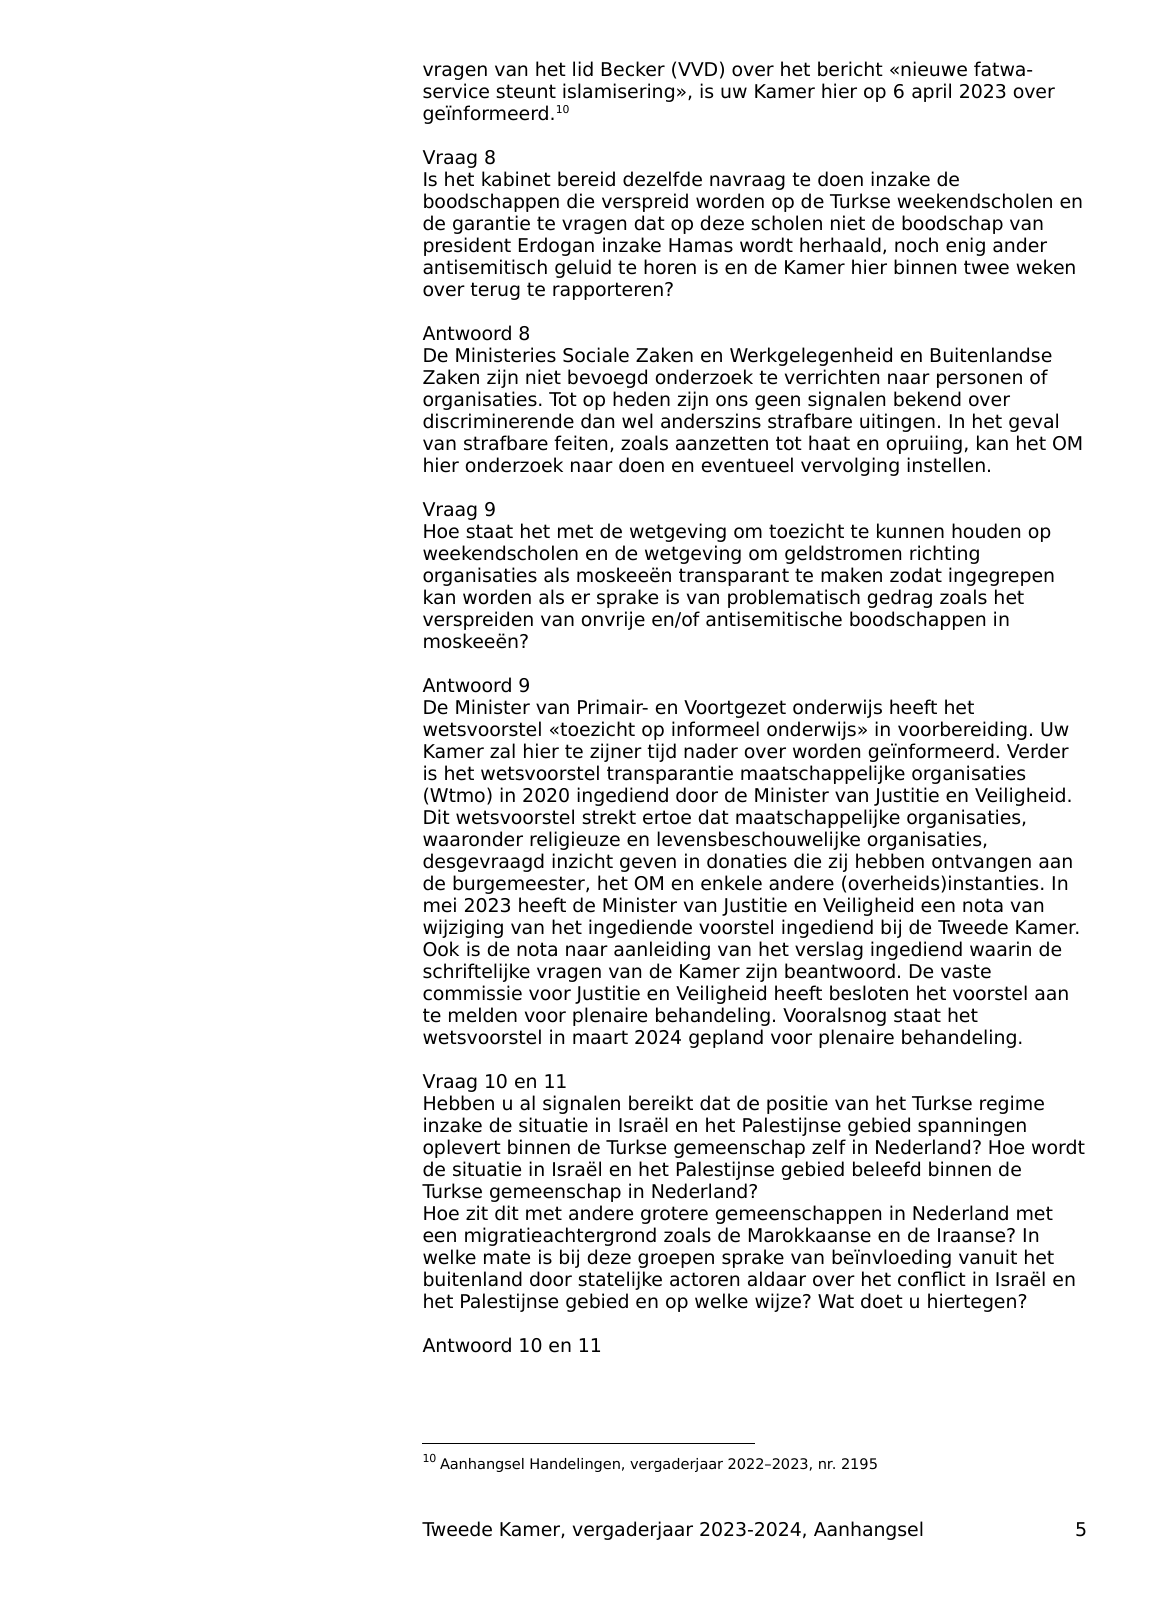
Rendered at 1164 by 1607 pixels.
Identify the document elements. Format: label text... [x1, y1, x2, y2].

text Vraag 9 [422, 499, 1087, 521]
text Hebben u al signalen bereikt dat de positie van het Turkse regime inzake de situatie in Israël en het Palestijnse gebied spanningen oplevert binnen de Turkse gemeenschap zelf in Nederland? Hoe wordt de situatie in Israël en het Palestijnse gebied beleefd binnen de Turkse gemeenschap in Nederland? [422, 1093, 1087, 1203]
text Hoe zit dit met andere grotere gemeenschappen in Nederland met een migratieachtergrond zoals de Marokkaanse en de Iraanse? In welke mate is bij deze groepen sprake van beïnvloeding vanuit het buitenland door statelijke actoren aldaar over het conflict in Israël en het Palestijnse gebied en op welke wijze? Wat doet u hiertegen? [422, 1203, 1087, 1313]
text Antwoord 8 [422, 323, 1087, 345]
text Vraag 10 en 11 [422, 1071, 1087, 1093]
text vragen van het lid Becker (VVD) over het bericht «nieuwe fatwa-service steunt islamisering», is uw Kamer hier op 6 april 2023 over geïnformeerd. [422, 59, 1087, 125]
text De Minister van Primair- en Voortgezet onderwijs heeft het wetsvoorstel «toezicht op informeel onderwijs» in voorbereiding. Uw Kamer zal hier te zijner tijd nader over worden geïnformeerd. Verder is het wetsvoorstel transparantie maatschappelijke organisaties (Wtmo) in 2020 ingediend door de Minister van Justitie en Veiligheid. Dit wetsvoorstel strekt ertoe dat maatschappelijke organisaties, waaronder religieuze en levensbeschouwelijke organisaties, desgevraagd inzicht geven in donaties die zij hebben ontvangen aan de burgemeester, het OM en enkele andere (overheids)instanties. In mei 2023 heeft de Minister van Justitie en Veiligheid een nota van wijziging van het ingediende voorstel ingediend bij de Tweede Kamer. Ook is de nota naar aanleiding van het verslag ingediend waarin de schriftelijke vragen van de Kamer zijn beantwoord. De vaste commissie voor Justitie en Veiligheid heeft besloten het voorstel aan te melden voor plenaire behandeling. Vooralsnog staat het wetsvoorstel in maart 2024 gepland voor plenaire behandeling. [422, 697, 1087, 1049]
text Aanhangsel Handelingen, vergaderjaar 2022–2023, nr. 2195 [422, 1452, 1087, 1474]
text Hoe staat het met de wetgeving om toezicht te kunnen houden op weekendscholen en de wetgeving om geldstromen richting organisaties als moskeeën transparant te maken zodat ingegrepen kan worden als er sprake is van problematisch gedrag zoals het verspreiden van onvrije en/of antisemitische boodschappen in moskeeën? [422, 521, 1087, 653]
text Antwoord 9 [422, 675, 1087, 697]
text Vraag 8 [422, 147, 1087, 169]
text Is het kabinet bereid dezelfde navraag te doen inzake de boodschappen die verspreid worden op de Turkse weekendscholen en de garantie te vragen dat op deze scholen niet de boodschap van president Erdogan inzake Hamas wordt herhaald, noch enig ander antisemitisch geluid te horen is en de Kamer hier binnen twee weken over terug te rapporteren? [422, 169, 1087, 301]
text De Ministeries Sociale Zaken en Werkgelegenheid en Buitenlandse Zaken zijn niet bevoegd onderzoek te verrichten naar personen of organisaties. Tot op heden zijn ons geen signalen bekend over discriminerende dan wel anderszins strafbare uitingen. In het geval van strafbare feiten, zoals aanzetten tot haat en opruiing, kan het OM hier onderzoek naar doen en eventueel vervolging instellen. [422, 345, 1087, 477]
text Antwoord 10 en 11 [422, 1335, 1087, 1357]
